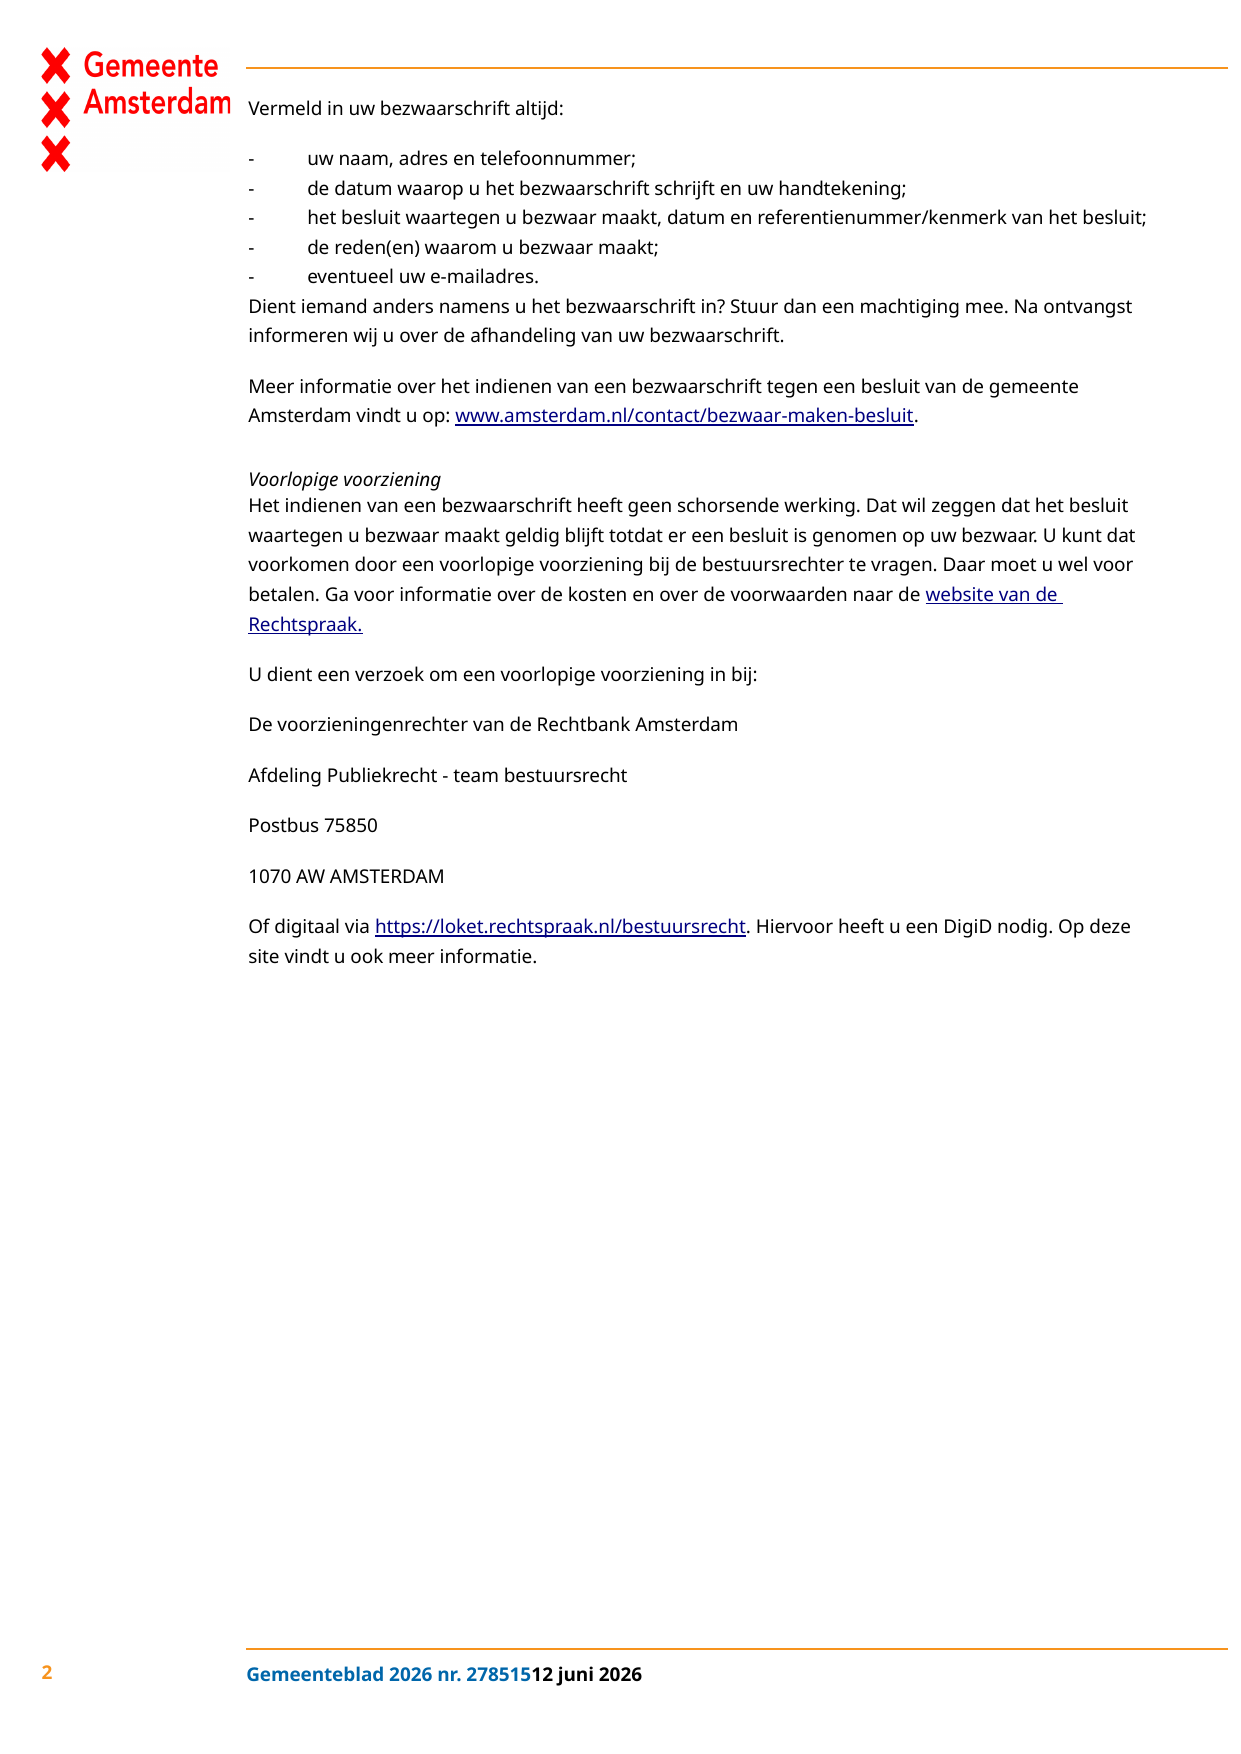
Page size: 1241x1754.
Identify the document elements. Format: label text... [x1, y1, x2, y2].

text U dient een verzoek om een voorlopige voorziening in bij: [248, 661, 1152, 687]
text Vermeld in uw bezwaarschrift altijd: [248, 95, 1152, 121]
text Het indienen van een bezwaarschrift heeft geen schorsende werking. Dat wil zeggen dat het besluit waartegen u bezwaar maakt geldig blijft totdat er een besluit is genomen op uw bezwaar. U kunt dat voorkomen door een voorlopige voorziening bij de bestuursrechter te vragen. Daar moet u wel voor betalen. Ga voor informatie over de kosten en over de voorwaarden naar de website van de Rechtspraak. [248, 492, 1152, 636]
text Of digitaal via https://loket.rechtspraak.nl/bestuursrecht. Hiervoor heeft u een DigiD nodig. Op deze site vindt u ook meer informatie. [248, 913, 1152, 968]
text Voorlopige voorziening [248, 467, 1152, 492]
list het besluit waartegen u bezwaar maakt, datum en referentienummer/kenmerk van het besluit; [248, 204, 1152, 230]
text Dient iemand anders namens u het bezwaarschrift in? Stuur dan een machtiging mee. Na ontvangst informeren wij u over de afhandeling van uw bezwaarschrift. [248, 293, 1152, 348]
text De voorzieningenrechter van de Rechtbank Amsterdam [248, 712, 1152, 737]
picture [41, 47, 231, 172]
text Postbus 75850 [248, 812, 1152, 838]
list uw naam, adres en telefoonnummer; [248, 145, 1152, 171]
text Meer informatie over het indienen van een bezwaarschrift tegen een besluit van de gemeente Amsterdam vindt u op: www.amsterdam.nl/contact/bezwaar-maken-besluit. [248, 373, 1152, 428]
text 1070 AW AMSTERDAM [248, 863, 1152, 888]
list eventueel uw e-mailadres. [248, 263, 1152, 289]
text Afdeling Publiekrecht - team bestuursrecht [248, 762, 1152, 788]
list de datum waarop u het bezwaarschrift schrijft en uw handtekening; [248, 175, 1152, 201]
list de reden(en) waarom u bezwaar maakt; [248, 234, 1152, 260]
